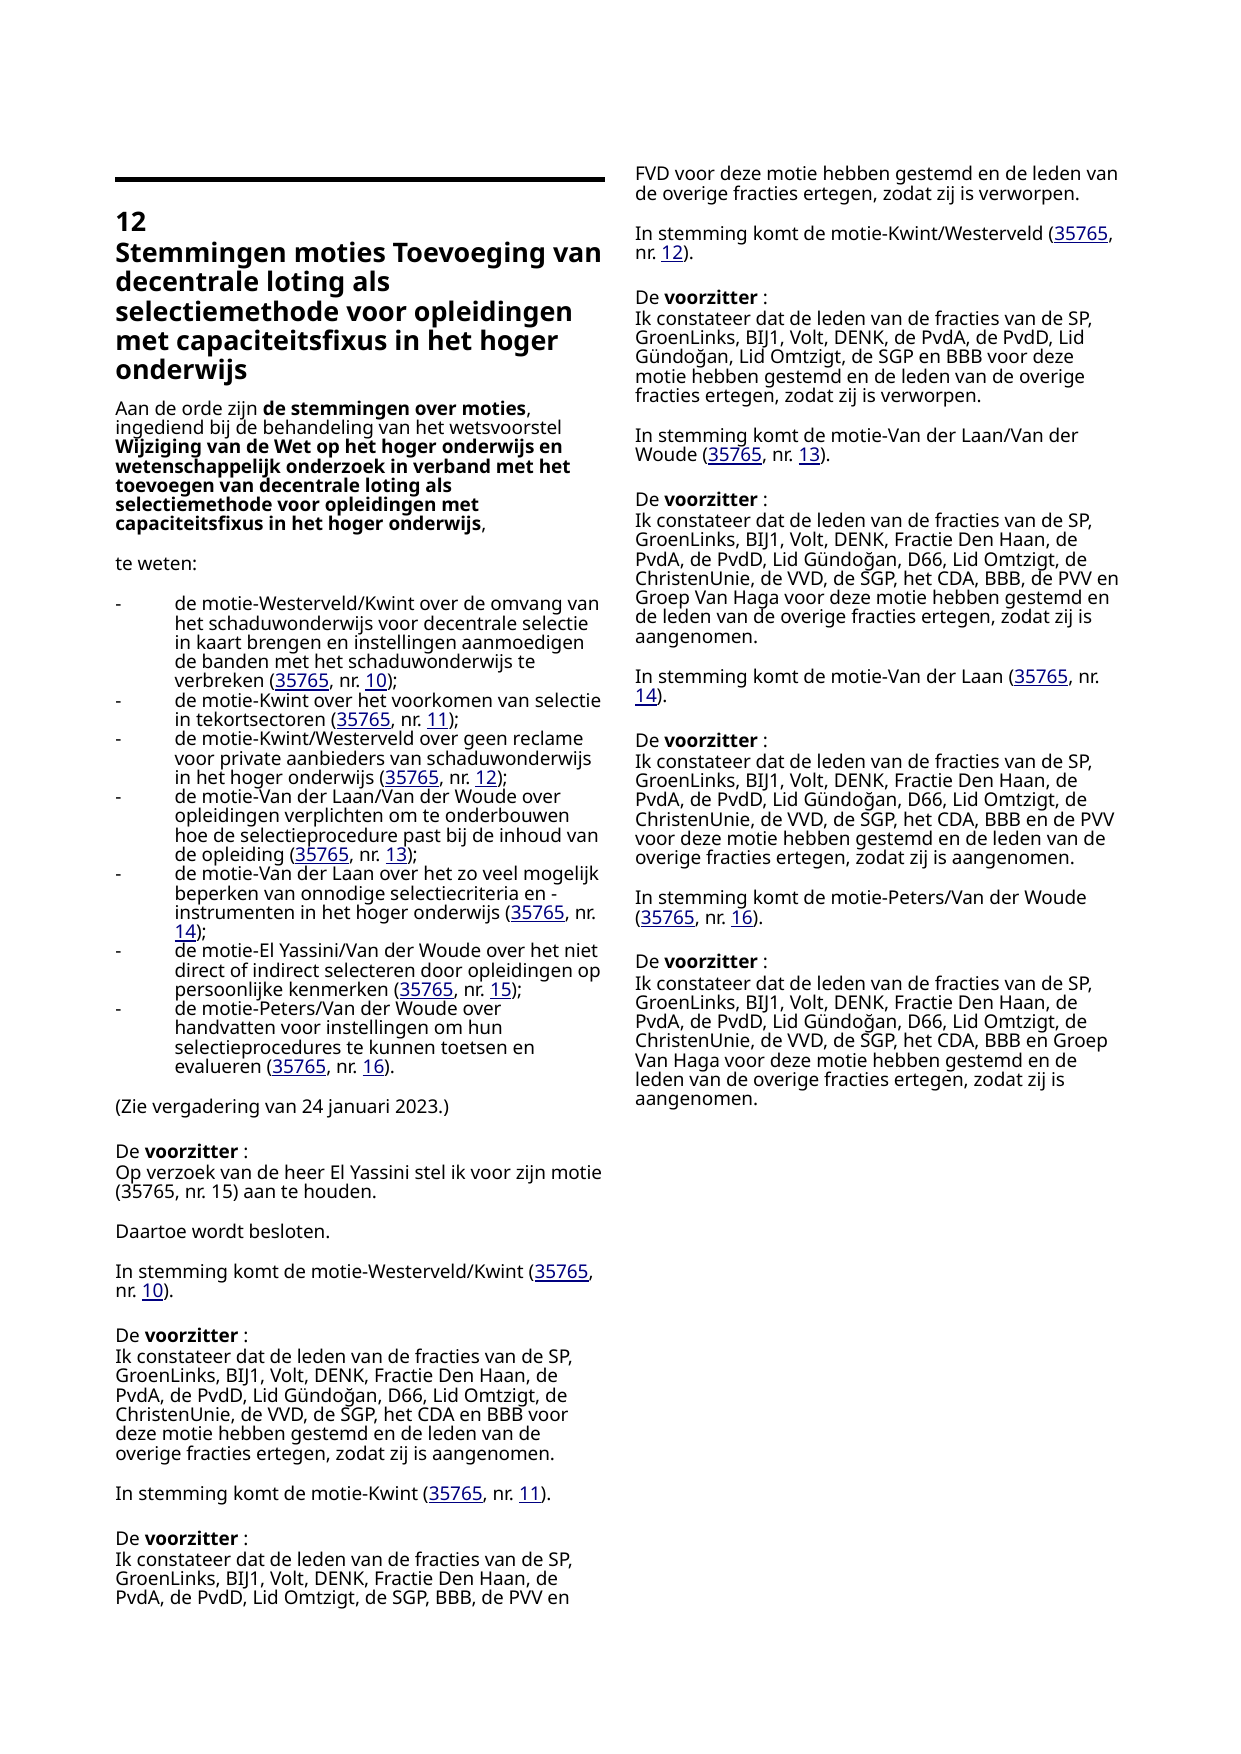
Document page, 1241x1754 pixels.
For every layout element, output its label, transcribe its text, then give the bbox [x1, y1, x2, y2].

text Ik constateer dat de leden van de fracties van de SP, GroenLinks, BIJ1, Volt, DENK, Fractie Den Haan, de PvdA, de PvdD, Lid Omtzigt, de SGP, BBB, de PVV en [115, 1551, 605, 1608]
text In stemming komt de motie-Van der Laan (35765, nr. 14). [635, 668, 1125, 706]
text De voorzitter : [635, 727, 1125, 753]
list de motie-Peters/Van der Woude over handvatten voor instellingen om hun selectieprocedures te kunnen toetsen en evalueren (35765, nr. 16). [115, 1000, 605, 1077]
text De voorzitter : [635, 486, 1125, 512]
text Op verzoek van de heer El Yassini stel ik voor zijn motie (35765, nr. 15) aan te houden. [115, 1164, 605, 1202]
list de motie-Van der Laan/Van der Woude over opleidingen verplichten om te onderbouwen hoe de selectieprocedure past bij de inhoud van de opleiding (35765, nr. 13); [115, 788, 605, 865]
text FVD voor deze motie hebben gestemd en de leden van de overige fracties ertegen, zodat zij is verworpen. [635, 165, 1125, 204]
list de motie-Van der Laan over het zo veel mogelijk beperken van onnodige selectiecriteria en -instrumenten in het hoger onderwijs (35765, nr. 14); [115, 865, 605, 942]
text In stemming komt de motie-Peters/Van der Woude (35765, nr. 16). [635, 889, 1125, 928]
text De voorzitter : [115, 1138, 605, 1164]
text De voorzitter : [635, 284, 1125, 310]
text Daartoe wordt besloten. [115, 1223, 605, 1242]
text De voorzitter : [115, 1322, 605, 1348]
text Ik constateer dat de leden van de fracties van de SP, GroenLinks, BIJ1, Volt, DENK, Fractie Den Haan, de PvdA, de PvdD, Lid Gündoğan, D66, Lid Omtzigt, de ChristenUnie, de VVD, de SGP, het CDA, BBB en Groep Van Haga voor deze motie hebben gestemd en de leden van de overige fracties ertegen, zodat zij is aangenomen. [635, 974, 1125, 1109]
text (Zie vergadering van 24 januari 2023.) [115, 1098, 605, 1117]
list de motie-Kwint/Westerveld over geen reclame voor private aanbieders van schaduwonderwijs in het hoger onderwijs (35765, nr. 12); [115, 730, 605, 788]
text In stemming komt de motie-Van der Laan/Van der Woude (35765, nr. 13). [635, 427, 1125, 466]
list de motie-Kwint over het voorkomen van selectie in tekortsectoren (35765, nr. 11); [115, 692, 605, 730]
list de motie-El Yassini/Van der Woude over het niet direct of indirect selecteren door opleidingen op persoonlijke kenmerken (35765, nr. 15); [115, 942, 605, 1000]
text Stemmingen moties Toevoeging van decentrale loting als selectiemethode voor opleidingen met capaciteitsfixus in het hoger onderwijs [115, 239, 605, 400]
list de motie-Westerveld/Kwint over de omvang van het schaduwonderwijs voor decentrale selectie in kaart brengen en instellingen aanmoedigen de banden met het schaduwonderwijs te verbreken (35765, nr. 10); [115, 595, 605, 692]
text te weten: [115, 555, 605, 575]
text Ik constateer dat de leden van de fracties van de SP, GroenLinks, BIJ1, Volt, DENK, Fractie Den Haan, de PvdA, de PvdD, Lid Gündoğan, D66, Lid Omtzigt, de ChristenUnie, de VVD, de SGP, het CDA, BBB en de PVV voor deze motie hebben gestemd en de leden van de overige fracties ertegen, zodat zij is aangenomen. [635, 753, 1125, 868]
text In stemming komt de motie-Kwint (35765, nr. 11). [115, 1485, 605, 1504]
text In stemming komt de motie-Westerveld/Kwint (35765, nr. 10). [115, 1263, 605, 1302]
text De voorzitter : [115, 1525, 605, 1551]
text Aan de orde zijn de stemmingen over moties, ingediend bij de behandeling van het wetsvoorstel Wijziging van de Wet op het hoger onderwijs en wetenschappelijk onderzoek in verband met het toevoegen van decentrale loting als selectiemethode voor opleidingen met capaciteitsfixus in het hoger onderwijs, [115, 400, 605, 535]
text 12 [115, 203, 605, 239]
text Ik constateer dat de leden van de fracties van de SP, GroenLinks, BIJ1, Volt, DENK, Fractie Den Haan, de PvdA, de PvdD, Lid Gündoğan, D66, Lid Omtzigt, de ChristenUnie, de VVD, de SGP, het CDA, BBB, de PVV en Groep Van Haga voor deze motie hebben gestemd en de leden van de overige fracties ertegen, zodat zij is aangenomen. [635, 512, 1125, 647]
text Ik constateer dat de leden van de fracties van de SP, GroenLinks, BIJ1, Volt, DENK, Fractie Den Haan, de PvdA, de PvdD, Lid Gündoğan, D66, Lid Omtzigt, de ChristenUnie, de VVD, de SGP, het CDA en BBB voor deze motie hebben gestemd en de leden van de overige fracties ertegen, zodat zij is aangenomen. [115, 1348, 605, 1464]
text De voorzitter : [635, 949, 1125, 974]
text In stemming komt de motie-Kwint/Westerveld (35765, nr. 12). [635, 225, 1125, 263]
text Ik constateer dat de leden van de fracties van de SP, GroenLinks, BIJ1, Volt, DENK, de PvdA, de PvdD, Lid Gündoğan, Lid Omtzigt, de SGP en BBB voor deze motie hebben gestemd en de leden van de overige fracties ertegen, zodat zij is verworpen. [635, 310, 1125, 406]
